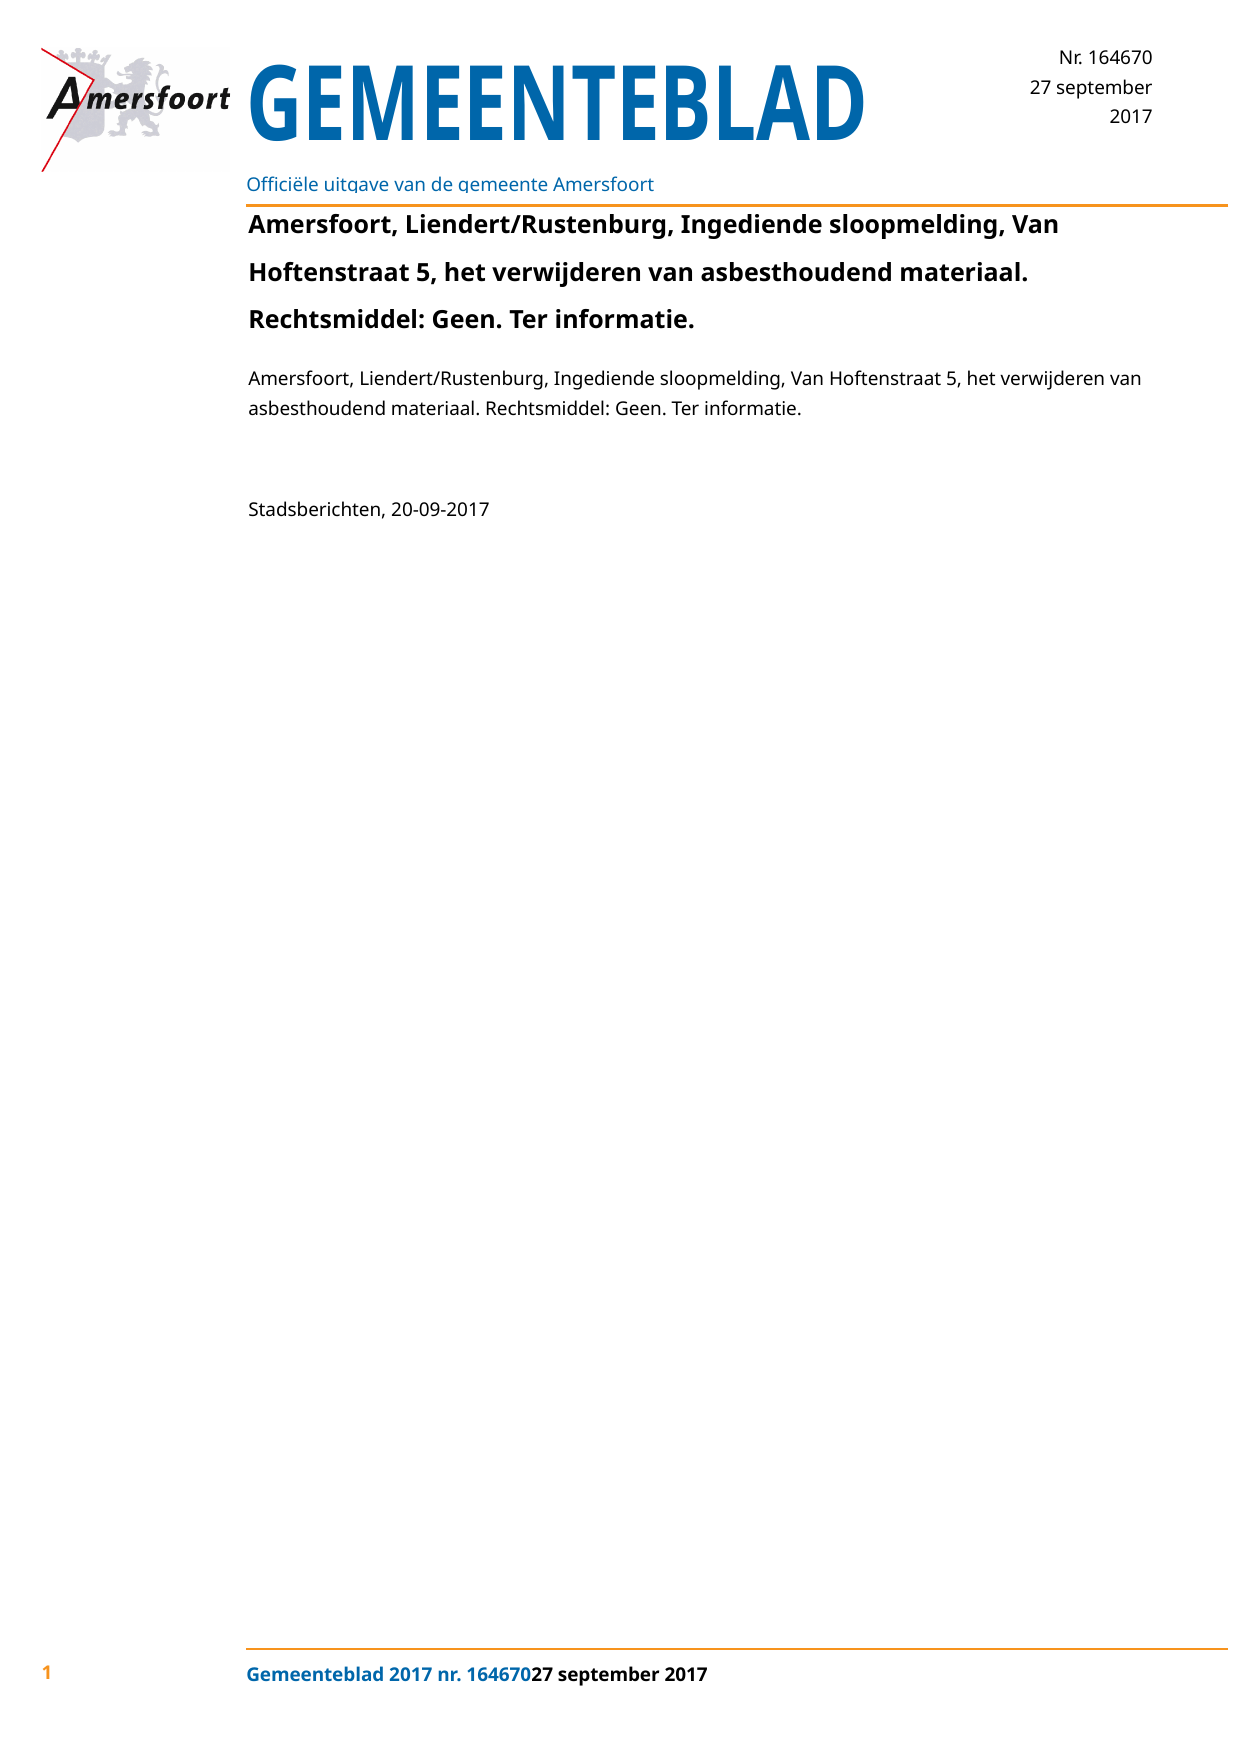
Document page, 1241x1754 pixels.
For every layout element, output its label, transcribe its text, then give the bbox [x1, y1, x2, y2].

text Amersfoort, Liendert/Rustenburg, Ingediende sloopmelding, Van Hoftenstraat 5, het verwijderen van asbesthoudend materiaal. Rechtsmiddel: Geen. Ter informatie. [248, 366, 1152, 421]
picture [41, 47, 231, 172]
text Stadsberichten, 20-09-2017 [248, 496, 1152, 522]
text Amersfoort, Liendert/Rustenburg, Ingediende sloopmelding, Van Hoftenstraat 5, het verwijderen van asbesthoudend materiaal. Rechtsmiddel: Geen. Ter informatie. [248, 207, 1152, 336]
